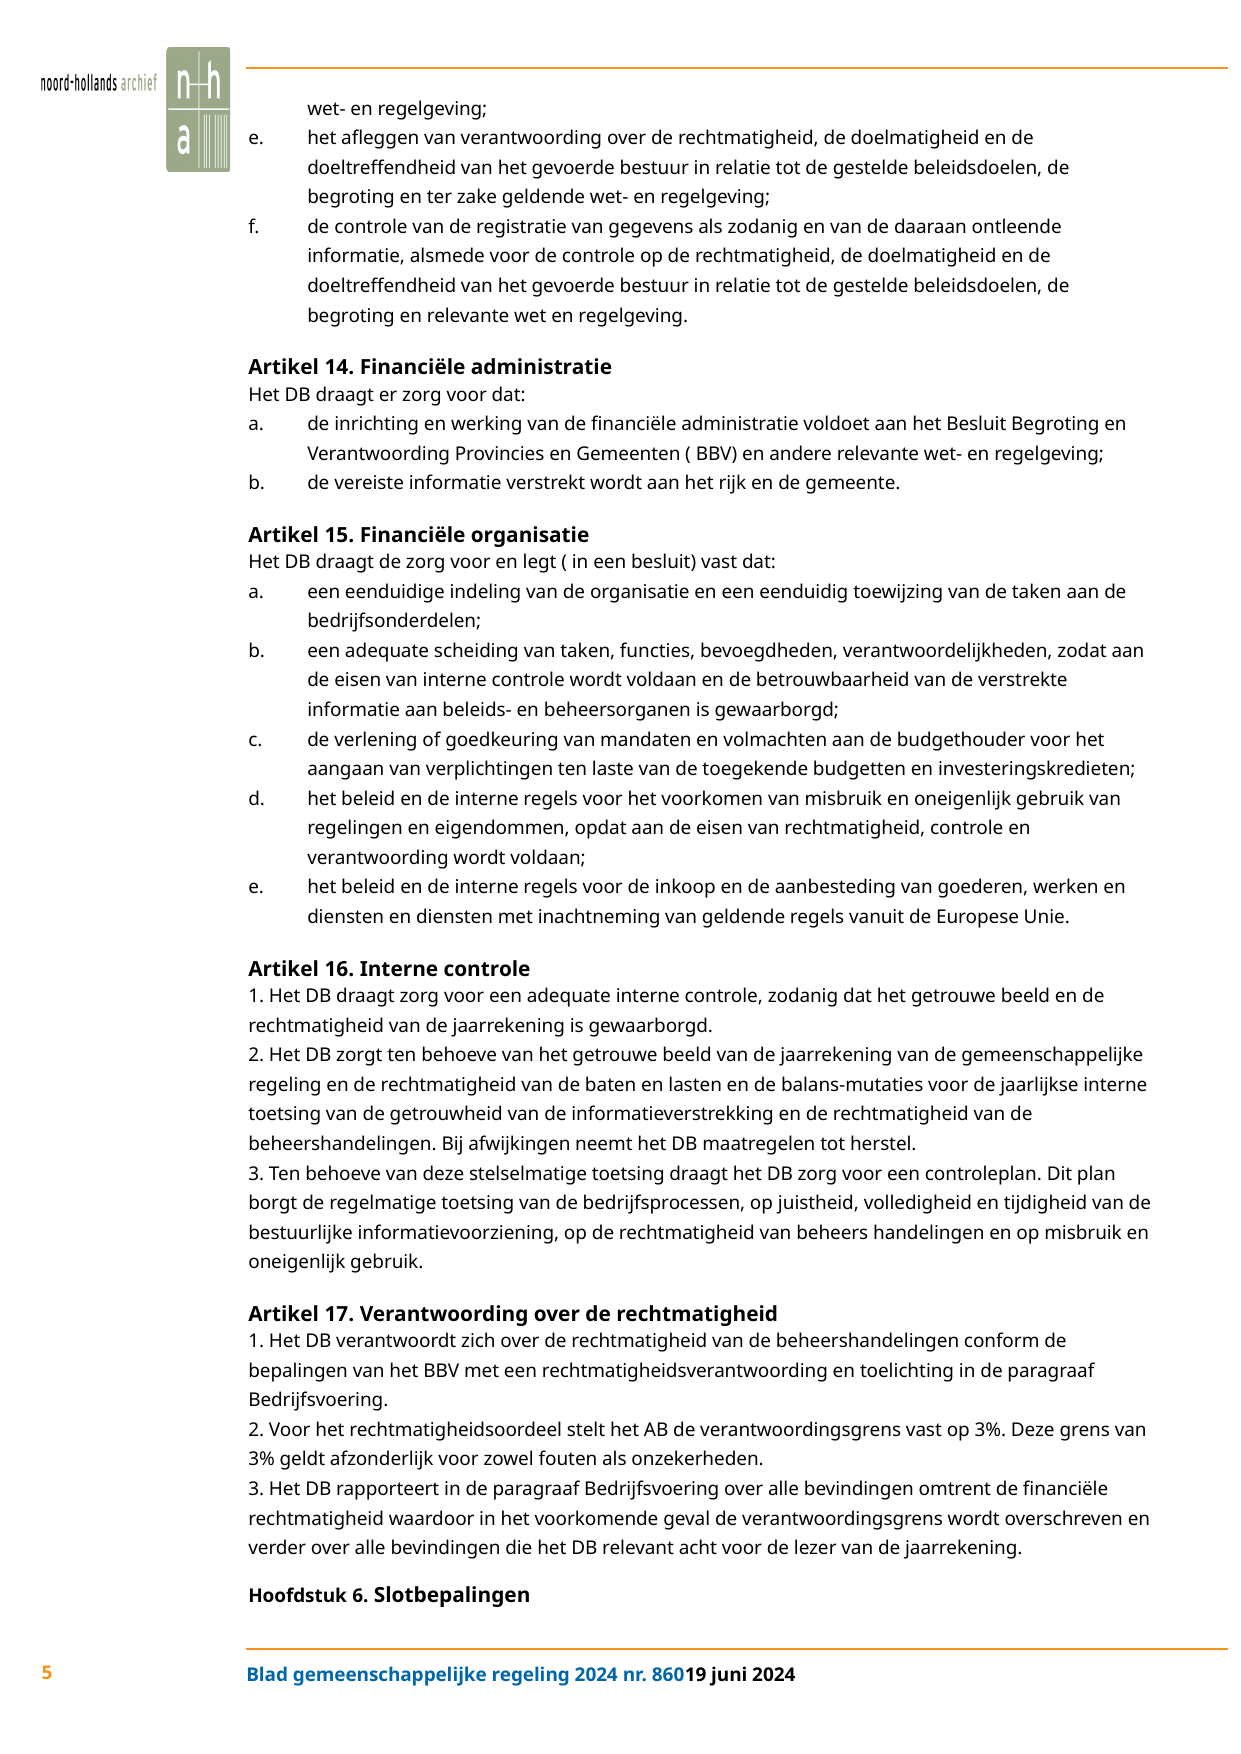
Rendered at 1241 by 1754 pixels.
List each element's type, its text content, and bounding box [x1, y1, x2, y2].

list het afleggen van verantwoording over de rechtmatigheid, de doelmatigheid en de doeltreffendheid van het gevoerde bestuur in relatie tot de gestelde beleidsdoelen, de begroting en ter zake geldende wet- en regelgeving; [248, 124, 1152, 209]
text Artikel 17. Verantwoording over de rechtmatigheid [248, 1299, 1152, 1327]
list een adequate scheiding van taken, functies, bevoegdheden, verantwoordelijkheden, zodat aan de eisen van interne controle wordt voldaan en de betrouwbaarheid van de verstrekte informatie aan beleids- en beheersorganen is gewaarborgd; [248, 637, 1152, 722]
list de controle van de registratie van gegevens als zodanig en van de daaraan ontleende informatie, alsmede voor de controle op de rechtmatigheid, de doelmatigheid en de doeltreffendheid van het gevoerde bestuur in relatie tot de gestelde beleidsdoelen, de begroting en relevante wet en regelgeving. [248, 213, 1152, 328]
text 2. Het DB zorgt ten behoeve van het getrouwe beeld van de jaarrekening van de gemeenschappelijke regeling en de rechtmatigheid van de baten en lasten en de balans-mutaties voor de jaarlijkse interne toetsing van de getrouwheid van de informatieverstrekking en de rechtmatigheid van de beheershandelingen. Bij afwijkingen neemt het DB maatregelen tot herstel. [248, 1041, 1152, 1156]
list het beleid en de interne regels voor het voorkomen van misbruik en oneigenlijk gebruik van regelingen en eigendommen, opdat aan de eisen van rechtmatigheid, controle en verantwoording wordt voldaan; [248, 785, 1152, 870]
text 2. Voor het rechtmatigheidsoordeel stelt het AB de verantwoordingsgrens vast op 3%. Deze grens van 3% geldt afzonderlijk voor zowel fouten als onzekerheden. [248, 1416, 1152, 1471]
list de inrichting en werking van de financiële administratie voldoet aan het Besluit Begroting en Verantwoording Provincies en Gemeenten ( BBV) en andere relevante wet- en regelgeving; [248, 410, 1152, 466]
text 3. Ten behoeve van deze stelselmatige toetsing draagt het DB zorg voor een controleplan. Dit plan borgt de regelmatige toetsing van de bedrijfsprocessen, op juistheid, volledigheid en tijdigheid van de bestuurlijke informatievoorziening, op de rechtmatigheid van beheers handelingen en op misbruik en oneigenlijk gebruik. [248, 1160, 1152, 1274]
text Artikel 16. Interne controle [248, 954, 1152, 982]
list de vereiste informatie verstrekt wordt aan het rijk en de gemeente. [248, 469, 1152, 495]
list het beleid en de interne regels voor de inkoop en de aanbesteding van goederen, werken en diensten en diensten met inachtneming van geldende regels vanuit de Europese Unie. [248, 874, 1152, 929]
text 1. Het DB draagt zorg voor een adequate interne controle, zodanig dat het getrouwe beeld en de rechtmatigheid van de jaarrekening is gewaarborgd. [248, 982, 1152, 1037]
text Artikel 15. Financiële organisatie [248, 520, 1152, 548]
text Artikel 14. Financiële administratie [248, 352, 1152, 381]
list de verlening of goedkeuring van mandaten en volmachten aan de budgethouder voor het aangaan van verplichtingen ten laste van de toegekende budgetten en investeringskredieten; [248, 726, 1152, 781]
text 1. Het DB verantwoordt zich over de rechtmatigheid van de beheershandelingen conform de bepalingen van het BBV met een rechtmatigheidsverantwoording en toelichting in de paragraaf Bedrijfsvoering. [248, 1327, 1152, 1412]
picture [41, 47, 231, 172]
text 3. Het DB rapporteert in de paragraaf Bedrijfsvoering over alle bevindingen omtrent de financiële rechtmatigheid waardoor in het voorkomende geval de verantwoordingsgrens wordt overschreven en verder over alle bevindingen die het DB relevant acht voor de lezer van de jaarrekening. [248, 1475, 1152, 1560]
list een eenduidige indeling van de organisatie en een eenduidig toewijzing van de taken aan de bedrijfsonderdelen; [248, 578, 1152, 633]
text Het DB draagt er zorg voor dat: [248, 381, 1152, 406]
text Het DB draagt de zorg voor en legt ( in een besluit) vast dat: [248, 548, 1152, 574]
text Hoofdstuk 6. Slotbepalingen [248, 1580, 1152, 1608]
list wet- en regelgeving; [248, 95, 1152, 121]
